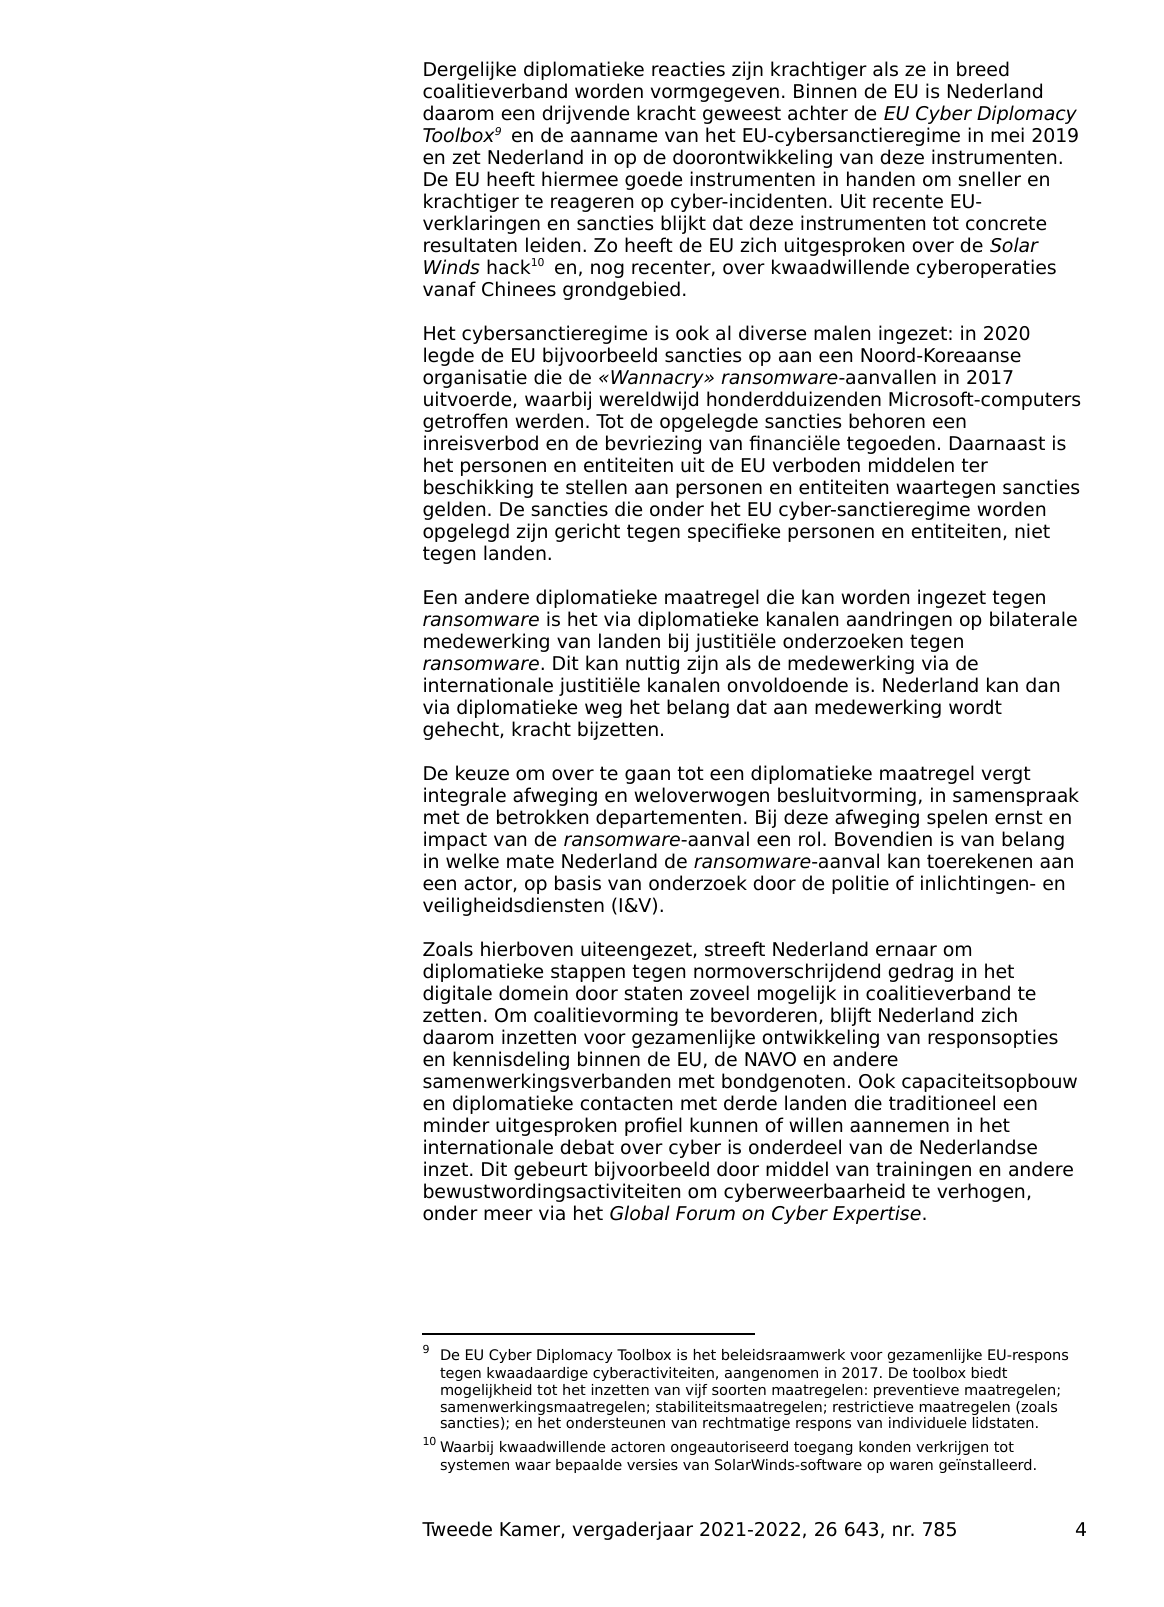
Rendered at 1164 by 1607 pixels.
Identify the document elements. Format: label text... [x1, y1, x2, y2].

text De EU Cyber Diplomacy Toolbox is het beleidsraamwerk voor gezamenlijke EU-respons tegen kwaadaardige cyberactiviteiten, aangenomen in 2017. De toolbox biedt mogelijkheid tot het inzetten van vijf soorten maatregelen: preventieve maatregelen; samenwerkingsmaatregelen; stabiliteitsmaatregelen; restrictieve maatregelen (zoals sancties); en het ondersteunen van rechtmatige respons van individuele lidstaten. [422, 1343, 1087, 1432]
text De keuze om over te gaan tot een diplomatieke maatregel vergt integrale afweging en weloverwogen besluitvorming, in samenspraak met de betrokken departementen. Bij deze afweging spelen ernst en impact van de ransomware-aanval een rol. Bovendien is van belang in welke mate Nederland de ransomware-aanval kan toerekenen aan een actor, op basis van onderzoek door de politie of inlichtingen- en veiligheidsdiensten (I&V). [422, 763, 1087, 917]
text Het cybersanctieregime is ook al diverse malen ingezet: in 2020 legde de EU bijvoorbeeld sancties op aan een Noord-Koreaanse organisatie die de «Wannacry» ransomware-aanvallen in 2017 uitvoerde, waarbij wereldwijd honderdduizenden Microsoft-computers getroffen werden. Tot de opgelegde sancties behoren een inreisverbod en de bevriezing van financiële tegoeden. Daarnaast is het personen en entiteiten uit de EU verboden middelen ter beschikking te stellen aan personen en entiteiten waartegen sancties gelden. De sancties die onder het EU cyber-sanctieregime worden opgelegd zijn gericht tegen specifieke personen en entiteiten, niet tegen landen. [422, 323, 1087, 565]
text Een andere diplomatieke maatregel die kan worden ingezet tegen ransomware is het via diplomatieke kanalen aandringen op bilaterale medewerking van landen bij justitiële onderzoeken tegen ransomware. Dit kan nuttig zijn als de medewerking via de internationale justitiële kanalen onvoldoende is. Nederland kan dan via diplomatieke weg het belang dat aan medewerking wordt gehecht, kracht bijzetten. [422, 587, 1087, 741]
text Waarbij kwaadwillende actoren ongeautoriseerd toegang konden verkrijgen tot systemen waar bepaalde versies van SolarWinds-software op waren geïnstalleerd. [422, 1435, 1087, 1474]
text Zoals hierboven uiteengezet, streeft Nederland ernaar om diplomatieke stappen tegen normoverschrijdend gedrag in het digitale domein door staten zoveel mogelijk in coalitieverband te zetten. Om coalitievorming te bevorderen, blijft Nederland zich daarom inzetten voor gezamenlijke ontwikkeling van responsopties en kennisdeling binnen de EU, de NAVO en andere samenwerkingsverbanden met bondgenoten. Ook capaciteitsopbouw en diplomatieke contacten met derde landen die traditioneel een minder uitgesproken profiel kunnen of willen aannemen in het internationale debat over cyber is onderdeel van de Nederlandse inzet. Dit gebeurt bijvoorbeeld door middel van trainingen en andere bewustwordingsactiviteiten om cyberweerbaarheid te verhogen, onder meer via het Global Forum on Cyber Expertise. [422, 939, 1087, 1225]
text Dergelijke diplomatieke reacties zijn krachtiger als ze in breed coalitieverband worden vormgegeven. Binnen de EU is Nederland daarom een drijvende kracht geweest achter de EU Cyber Diplomacy Toolbox en de aanname van het EU-cybersanctieregime in mei 2019 en zet Nederland in op de doorontwikkeling van deze instrumenten. De EU heeft hiermee goede instrumenten in handen om sneller en krachtiger te reageren op cyber-incidenten. Uit recente EU-verklaringen en sancties blijkt dat deze instrumenten tot concrete resultaten leiden. Zo heeft de EU zich uitgesproken over de Solar Winds hack en, nog recenter, over kwaadwillende cyberoperaties vanaf Chinees grondgebied. [422, 59, 1087, 301]
